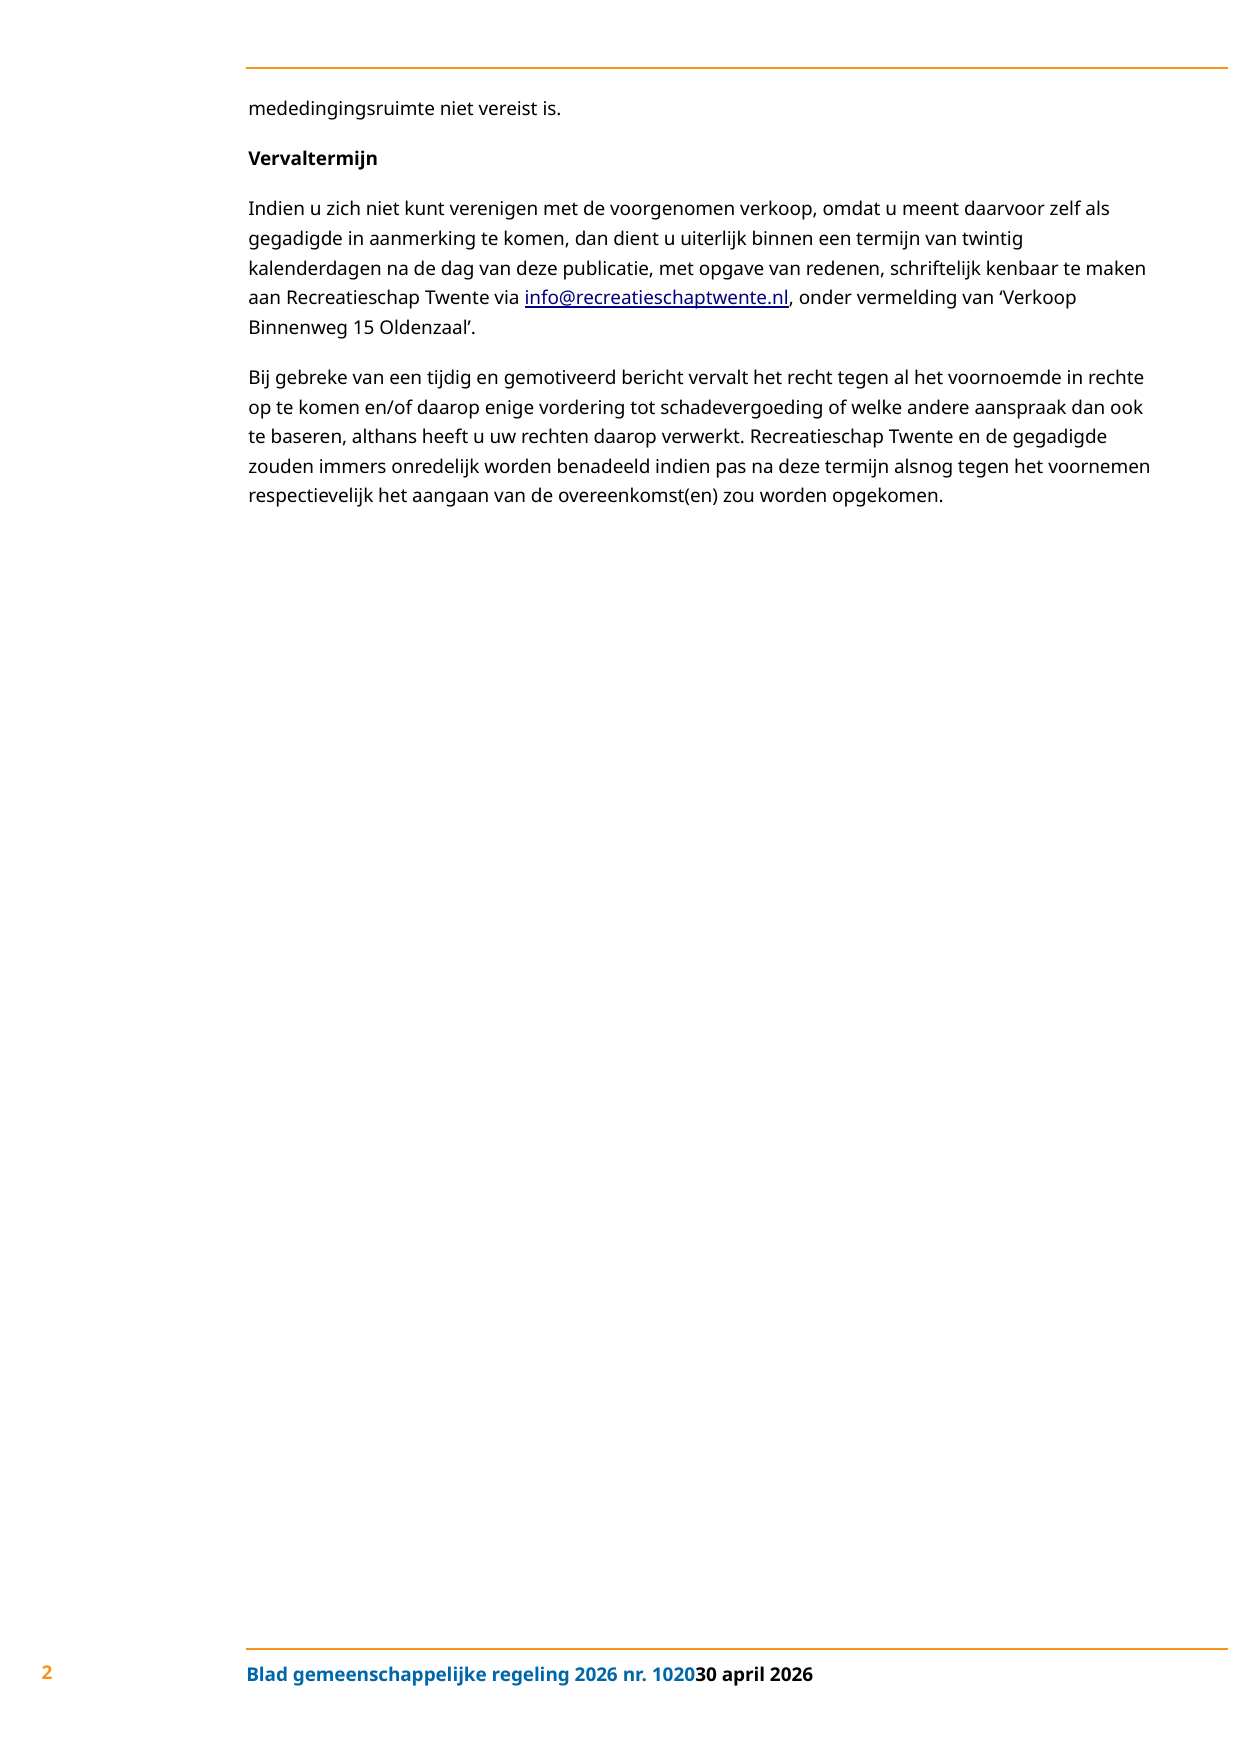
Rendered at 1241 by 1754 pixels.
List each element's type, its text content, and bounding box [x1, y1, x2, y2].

text Vervaltermijn [248, 145, 1152, 171]
text mededingingsruimte niet vereist is. [248, 95, 1152, 121]
text Bij gebreke van een tijdig en gemotiveerd bericht vervalt het recht tegen al het voornoemde in rechte op te komen en/of daarop enige vordering tot schadevergoeding of welke andere aanspraak dan ook te baseren, althans heeft u uw rechten daarop verwerkt. Recreatieschap Twente en de gegadigde zouden immers onredelijk worden benadeeld indien pas na deze termijn alsnog tegen het voornemen respectievelijk het aangaan van de overeenkomst(en) zou worden opgekomen. [248, 364, 1152, 508]
picture [41, 47, 231, 172]
text Indien u zich niet kunt verenigen met de voorgenomen verkoop, omdat u meent daarvoor zelf als gegadigde in aanmerking te komen, dan dient u uiterlijk binnen een termijn van twintig kalenderdagen na de dag van deze publicatie, met opgave van redenen, schriftelijk kenbaar te maken aan Recreatieschap Twente via info@recreatieschaptwente.nl, onder vermelding van ‘Verkoop Binnenweg 15 Oldenzaal’. [248, 196, 1152, 340]
